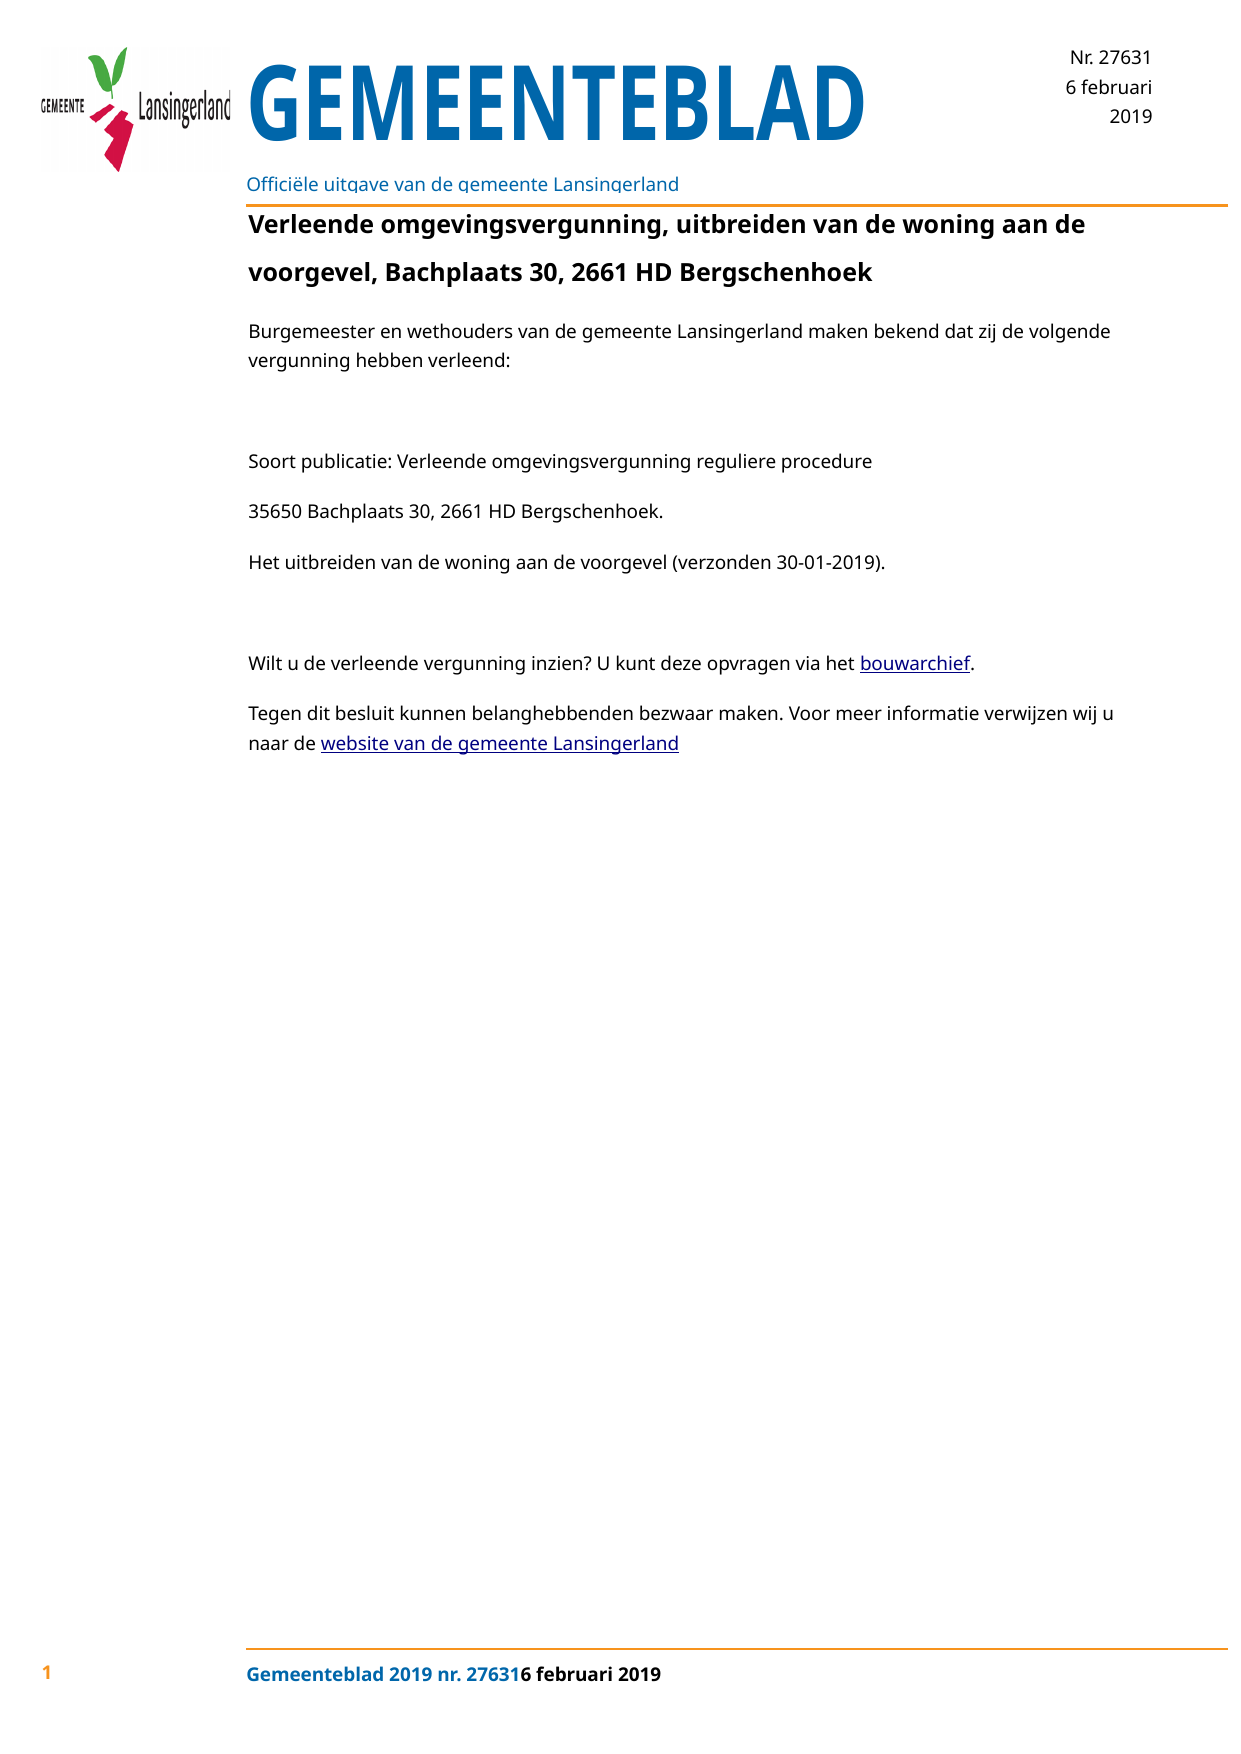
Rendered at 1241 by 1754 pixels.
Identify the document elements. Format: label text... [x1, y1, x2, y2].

text Burgemeester en wethouders van de gemeente Lansingerland maken bekend dat zij de volgende vergunning hebben verleend: [248, 318, 1152, 373]
text Verleende omgevingsvergunning, uitbreiden van de woning aan de voorgevel, Bachplaats 30, 2661 HD Bergschenhoek [248, 207, 1152, 288]
text Het uitbreiden van de woning aan de voorgevel (verzonden 30-01-2019). [248, 549, 1152, 575]
text Wilt u de verleende vergunning inzien? U kunt deze opvragen via het bouwarchief. [248, 650, 1152, 676]
picture [41, 47, 231, 172]
text Tegen dit besluit kunnen belanghebbenden bezwaar maken. Voor meer informatie verwijzen wij u naar de website van de gemeente Lansingerland [248, 700, 1152, 756]
text 35650 Bachplaats 30, 2661 HD Bergschenhoek. [248, 499, 1152, 524]
text Soort publicatie: Verleende omgevingsvergunning reguliere procedure [248, 448, 1152, 474]
